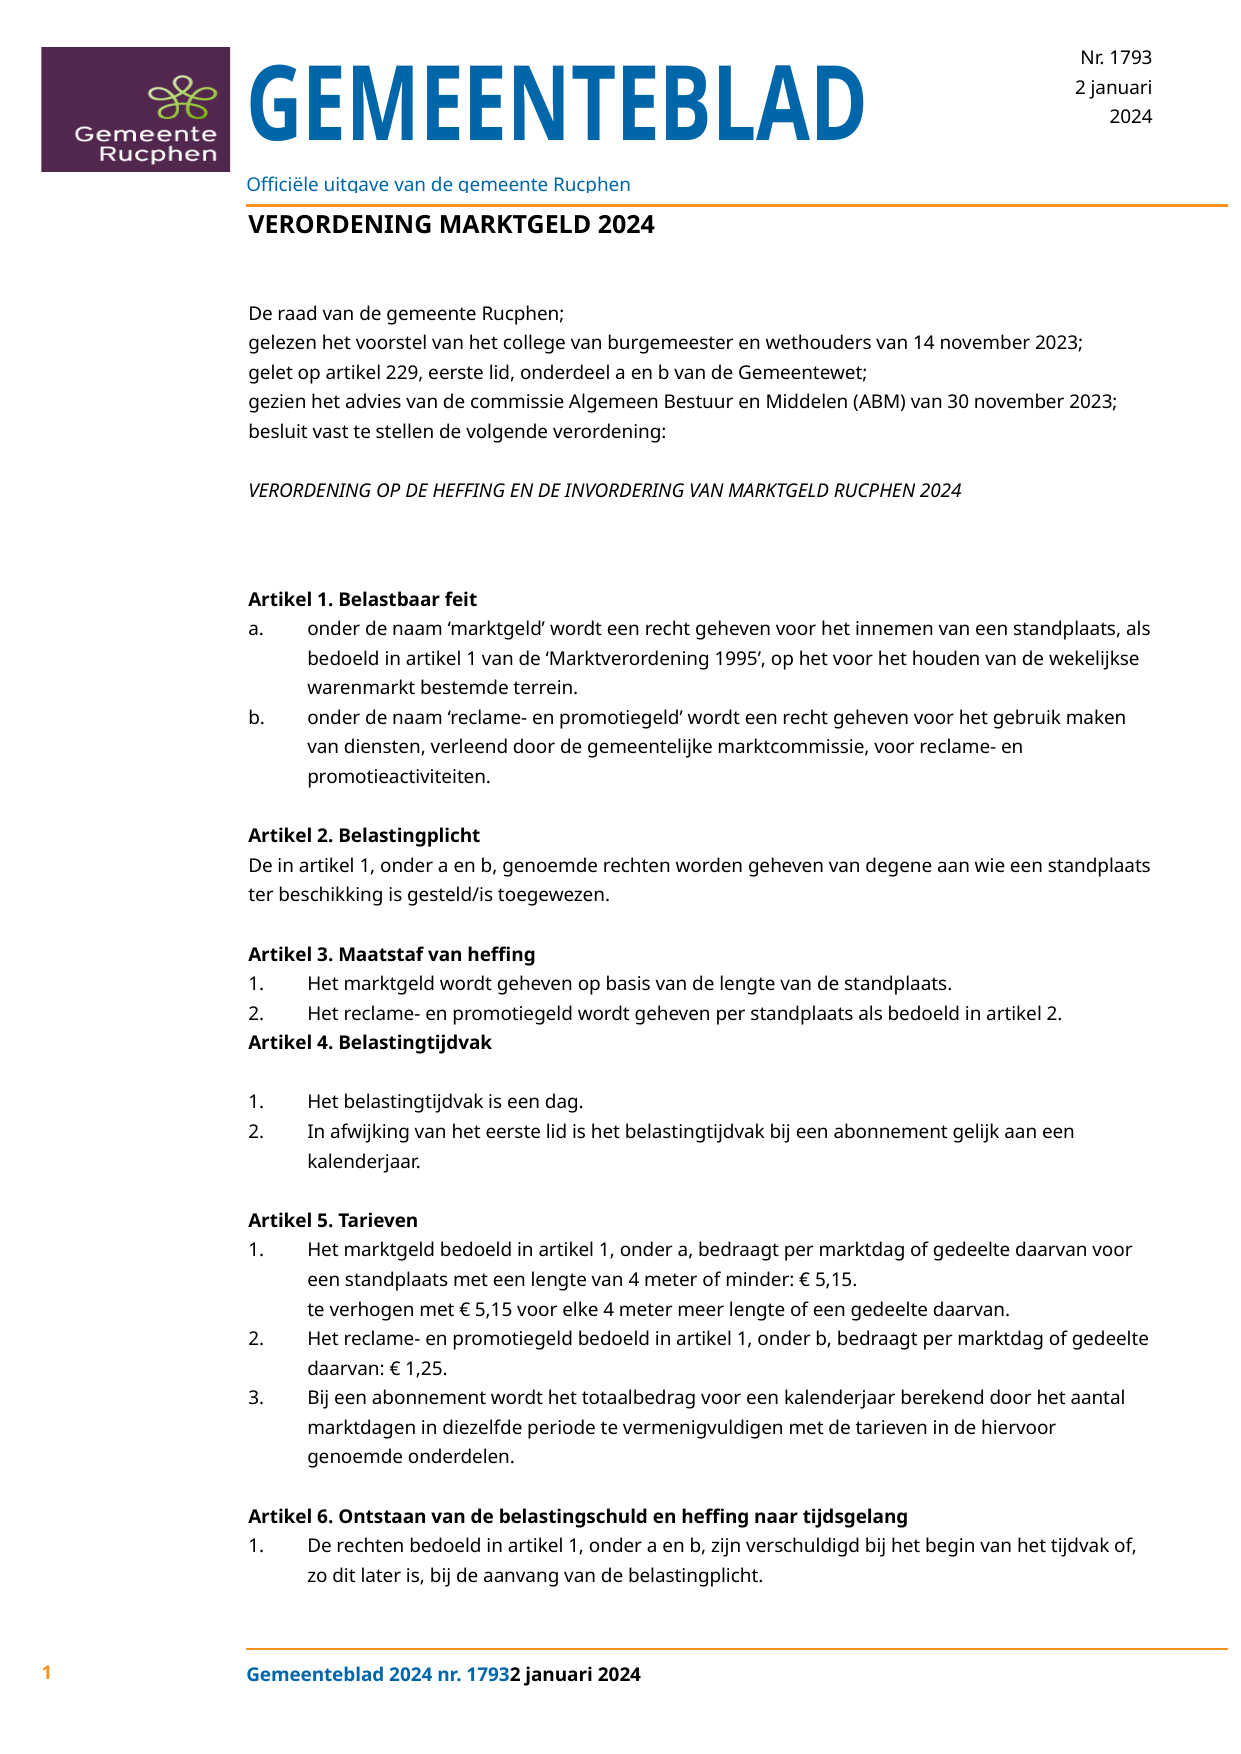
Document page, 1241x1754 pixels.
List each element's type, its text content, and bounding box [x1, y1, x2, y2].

text VERORDENING OP DE HEFFING EN DE INVORDERING VAN MARKTGELD RUCPHEN 2024 [248, 477, 1152, 503]
text Artikel 2. Belastingplicht [248, 822, 1152, 848]
list Het marktgeld bedoeld in artikel 1, onder a, bedraagt per marktdag of gedeelte daarvan voor een standplaats met een lengte van 4 meter of minder: € 5,15. [248, 1237, 1152, 1292]
list onder de naam ‘marktgeld’ wordt een recht geheven voor het innemen van een standplaats, als bedoeld in artikel 1 van de ‘Marktverordening 1995’, op het voor het houden van de wekelijkse warenmarkt bestemde terrein. [248, 615, 1152, 700]
text Artikel 5. Tarieven [248, 1207, 1152, 1233]
list De rechten bedoeld in artikel 1, onder a en b, zijn verschuldigd bij het begin van het tijdvak of, zo dit later is, bij de aanvang van de belastingplicht. [248, 1532, 1152, 1588]
list Het reclame- en promotiegeld bedoeld in artikel 1, onder b, bedraagt per marktdag of gedeelte daarvan: € 1,25. [248, 1325, 1152, 1381]
text VERORDENING MARKTGELD 2024 [248, 207, 1152, 241]
list onder de naam ‘reclame- en promotiegeld’ wordt een recht geheven voor het gebruik maken van diensten, verleend door de gemeentelijke marktcommissie, voor reclame- en promotieactiviteiten. [248, 704, 1152, 789]
list Bij een abonnement wordt het totaalbedrag voor een kalenderjaar berekend door het aantal marktdagen in diezelfde periode te vermenigvuldigen met de tarieven in de hiervoor genoemde onderdelen. [248, 1384, 1152, 1469]
list Het marktgeld wordt geheven op basis van de lengte van de standplaats. [248, 970, 1152, 996]
text Artikel 6. Ontstaan van de belastingschuld en heffing naar tijdsgelang [248, 1503, 1152, 1529]
text Artikel 3. Maatstaf van heffing [248, 941, 1152, 967]
list te verhogen met € 5,15 voor elke 4 meter meer lengte of een gedeelte daarvan. [248, 1296, 1152, 1322]
text gelet op artikel 229, eerste lid, onderdeel a en b van de Gemeentewet; [248, 359, 1152, 385]
text gezien het advies van de commissie Algemeen Bestuur en Middelen (ABM) van 30 november 2023; [248, 389, 1152, 414]
text De in artikel 1, onder a en b, genoemde rechten worden geheven van degene aan wie een standplaats ter beschikking is gesteld/is toegewezen. [248, 852, 1152, 907]
text besluit vast te stellen de volgende verordening: [248, 418, 1152, 444]
text De raad van de gemeente Rucphen; [248, 300, 1152, 326]
list Het belastingtijdvak is een dag. [248, 1089, 1152, 1114]
list Het reclame- en promotiegeld wordt geheven per standplaats als bedoeld in artikel 2. [248, 1000, 1152, 1026]
text gelezen het voorstel van het college van burgemeester en wethouders van 14 november 2023; [248, 329, 1152, 355]
picture [41, 47, 231, 172]
text Artikel 4. Belastingtijdvak [248, 1029, 1152, 1055]
text Artikel 1. Belastbaar feit [248, 586, 1152, 612]
list In afwijking van het eerste lid is het belastingtijdvak bij een abonnement gelijk aan een kalenderjaar. [248, 1118, 1152, 1174]
